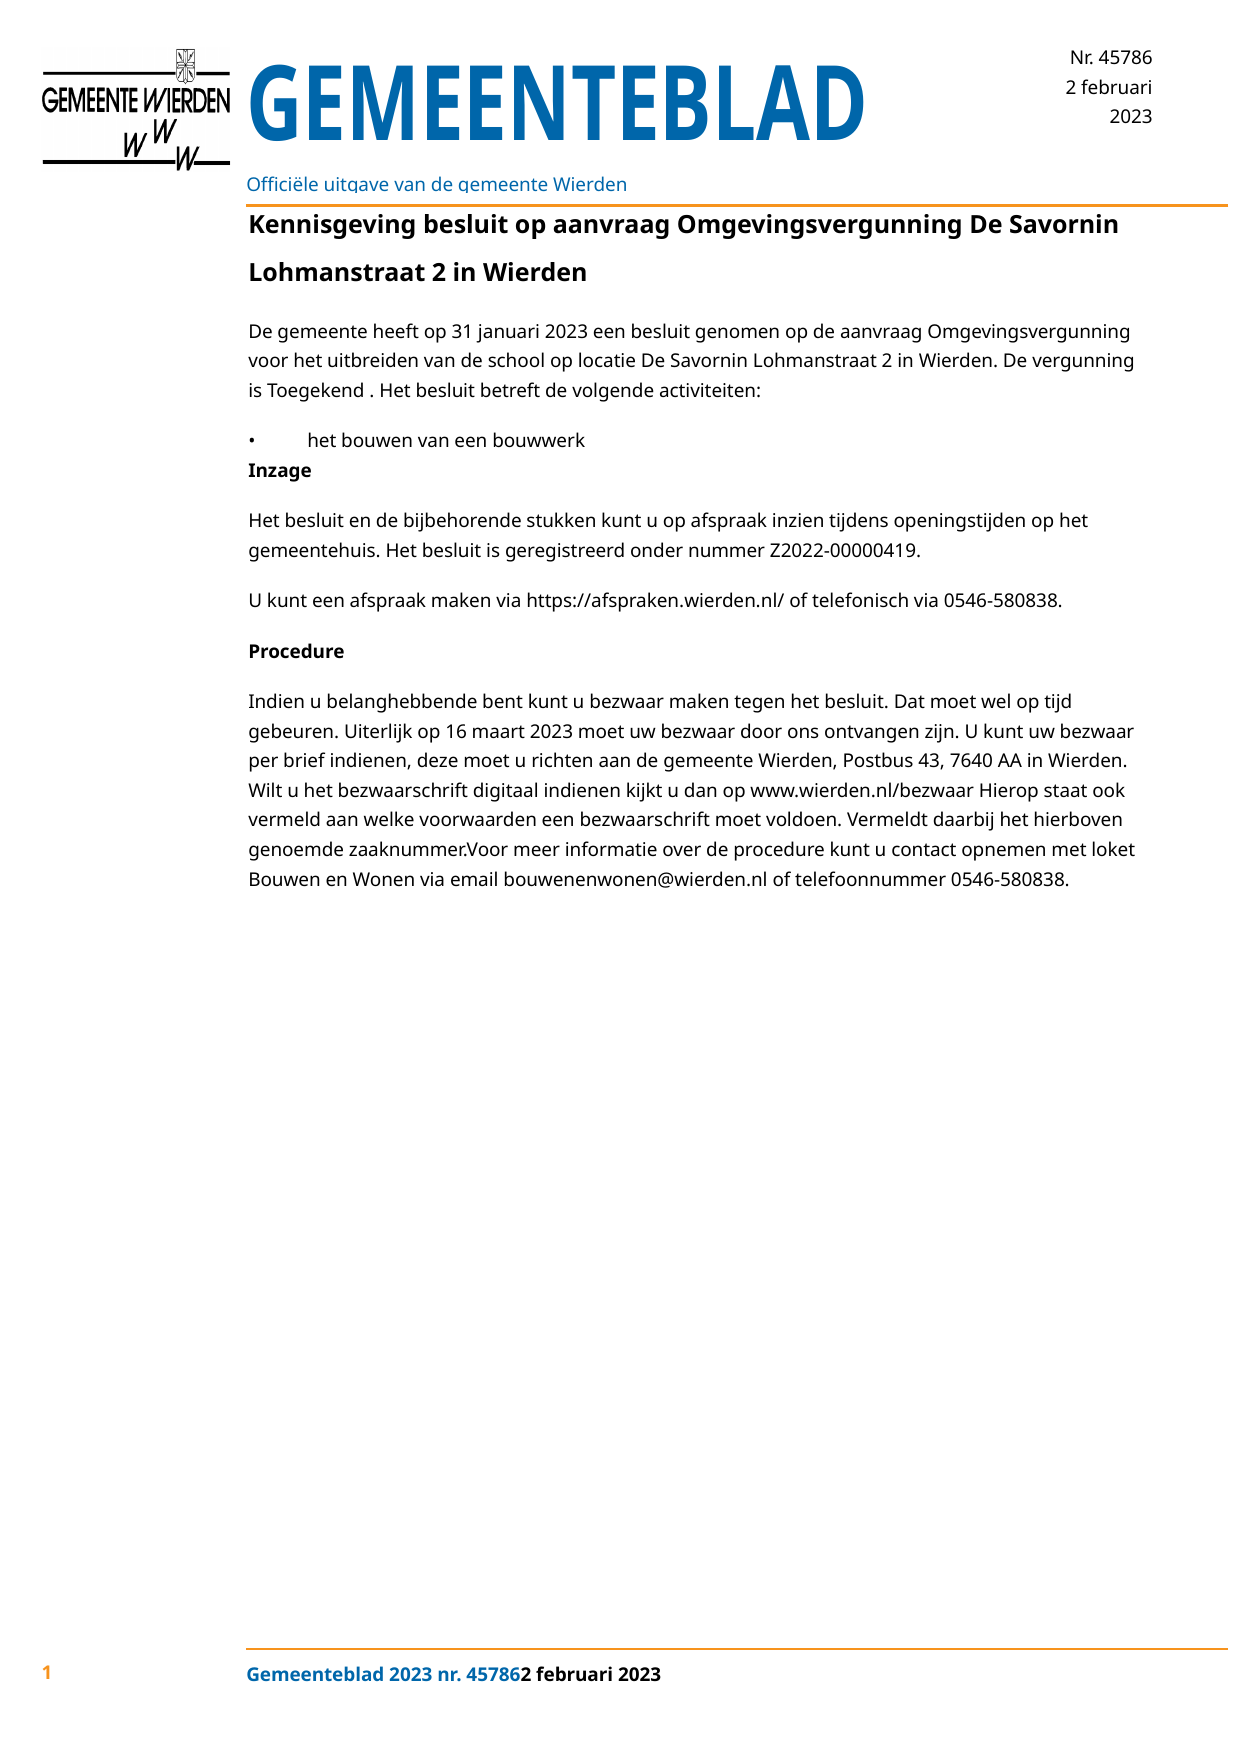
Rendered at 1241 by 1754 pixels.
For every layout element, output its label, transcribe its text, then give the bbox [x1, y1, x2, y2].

text U kunt een afspraak maken via https://afspraken.wierden.nl/ of telefonisch via 0546-580838. [248, 587, 1152, 613]
text Het besluit en de bijbehorende stukken kunt u op afspraak inzien tijdens openingstijden op het gemeentehuis. Het besluit is geregistreerd onder nummer Z2022-00000419. [248, 507, 1152, 563]
list het bouwen van een bouwwerk [248, 427, 1152, 453]
text De gemeente heeft op 31 januari 2023 een besluit genomen op de aanvraag Omgevingsvergunning voor het uitbreiden van de school op locatie De Savornin Lohmanstraat 2 in Wierden. De vergunning is Toegekend . Het besluit betreft de volgende activiteiten: [248, 318, 1152, 403]
text Inzage [248, 457, 1152, 483]
text Indien u belanghebbende bent kunt u bezwaar maken tegen het besluit. Dat moet wel op tijd gebeuren. Uiterlijk op 16 maart 2023 moet uw bezwaar door ons ontvangen zijn. U kunt uw bezwaar per brief indienen, deze moet u richten aan de gemeente Wierden, Postbus 43, 7640 AA in Wierden. Wilt u het bezwaarschrift digitaal indienen kijkt u dan op www.wierden.nl/bezwaar Hierop staat ook vermeld aan welke voorwaarden een bezwaarschrift moet voldoen. Vermeldt daarbij het hierboven genoemde zaaknummer.Voor meer informatie over de procedure kunt u contact opnemen met loket Bouwen en Wonen via email bouwenenwonen@wierden.nl of telefoonnummer 0546-580838. [248, 688, 1152, 892]
text Procedure [248, 638, 1152, 664]
text Kennisgeving besluit op aanvraag Omgevingsvergunning De Savornin Lohmanstraat 2 in Wierden [248, 207, 1152, 288]
picture [41, 47, 231, 172]
